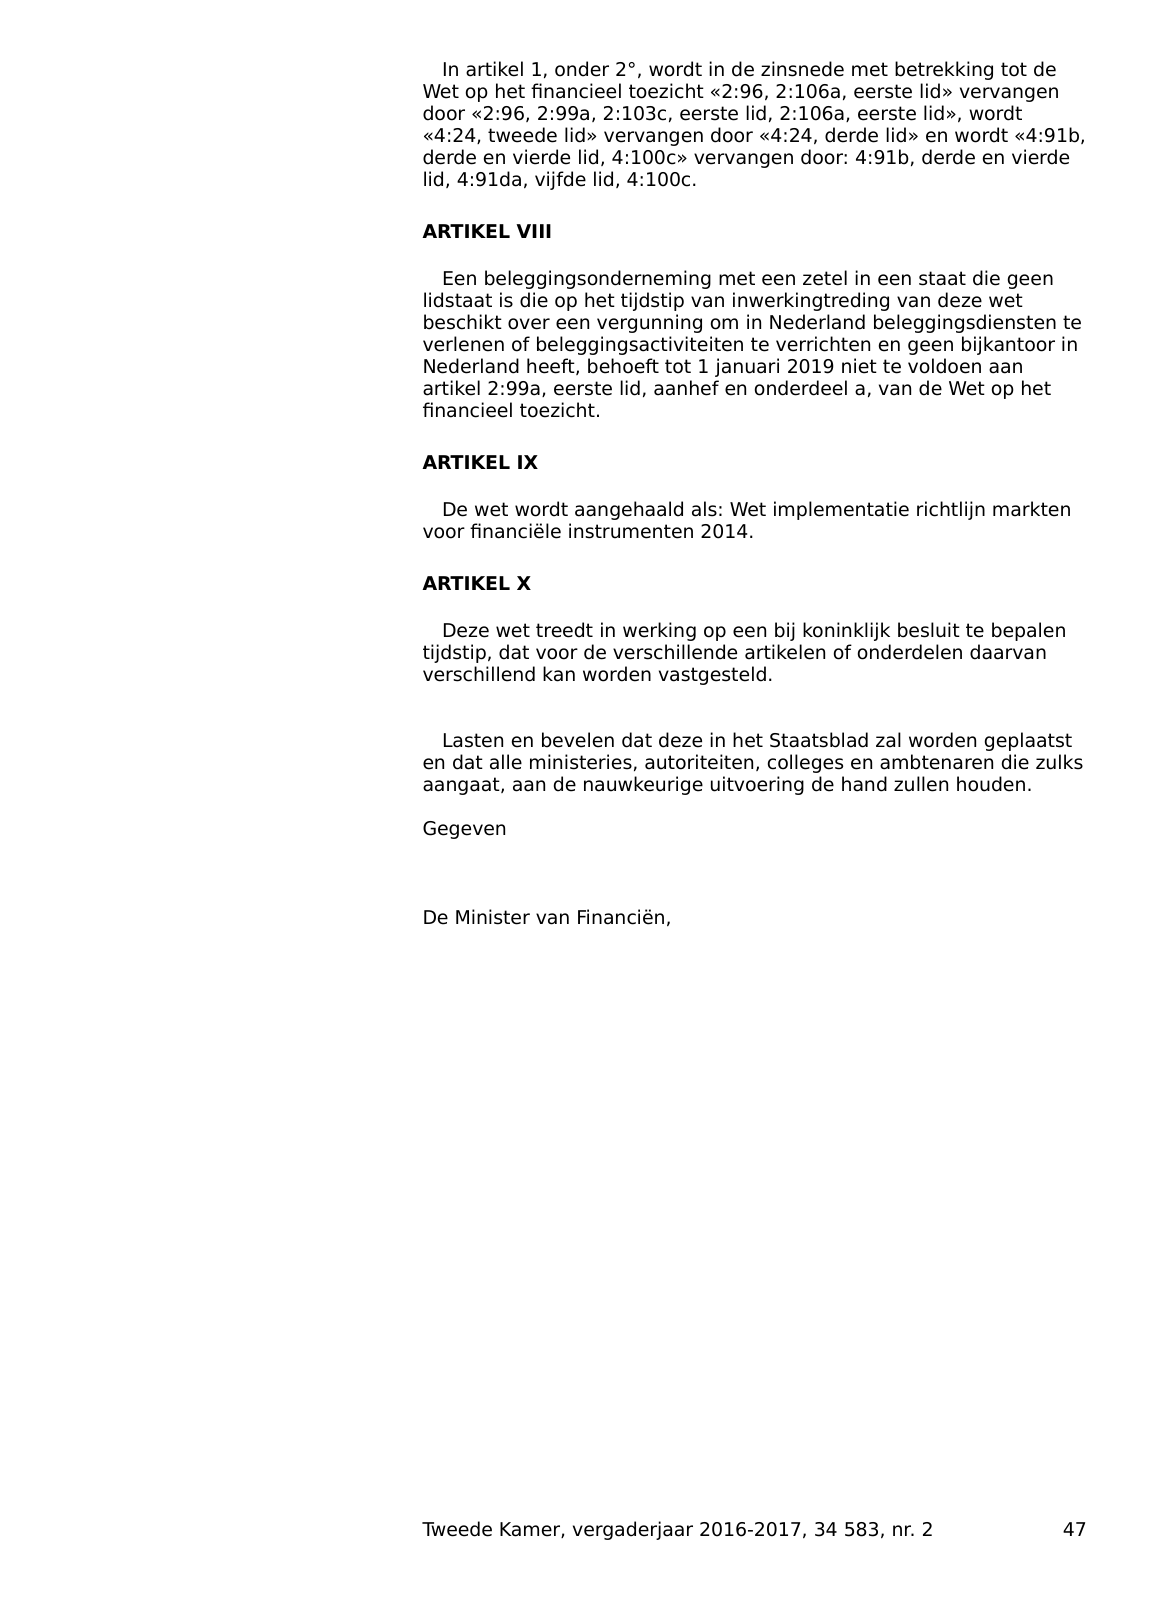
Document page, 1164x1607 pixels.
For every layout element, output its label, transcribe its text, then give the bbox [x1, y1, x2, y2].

text Deze wet treedt in werking op een bij koninklijk besluit te bepalen tijdstip, dat voor de verschillende artikelen of onderdelen daarvan verschillend kan worden vastgesteld. [422, 620, 1087, 686]
text Een beleggingsonderneming met een zetel in een staat die geen lidstaat is die op het tijdstip van inwerkingtreding van deze wet beschikt over een vergunning om in Nederland beleggingsdiensten te verlenen of beleggingsactiviteiten te verrichten en geen bijkantoor in Nederland heeft, behoeft tot 1 januari 2019 niet te voldoen aan artikel 2:99a, eerste lid, aanhef en onderdeel a, van de Wet op het financieel toezicht. [422, 268, 1087, 422]
text Gegeven [422, 818, 1087, 840]
subtitle ARTIKEL VIII [422, 221, 1087, 243]
text De Minister van Financiën, [422, 907, 1087, 929]
text De wet wordt aangehaald als: Wet implementatie richtlijn markten voor financiële instrumenten 2014. [422, 499, 1087, 543]
text Lasten en bevelen dat deze in het Staatsblad zal worden geplaatst en dat alle ministeries, autoriteiten, colleges en ambtenaren die zulks aangaat, aan de nauwkeurige uitvoering de hand zullen houden. [422, 730, 1087, 796]
subtitle ARTIKEL IX [422, 452, 1087, 474]
text In artikel 1, onder 2°, wordt in de zinsnede met betrekking tot de Wet op het financieel toezicht «2:96, 2:106a, eerste lid» vervangen door «2:96, 2:99a, 2:103c, eerste lid, 2:106a, eerste lid», wordt «4:24, tweede lid» vervangen door «4:24, derde lid» en wordt «4:91b, derde en vierde lid, 4:100c» vervangen door: 4:91b, derde en vierde lid, 4:91da, vijfde lid, 4:100c. [422, 59, 1087, 191]
subtitle ARTIKEL X [422, 573, 1087, 595]
